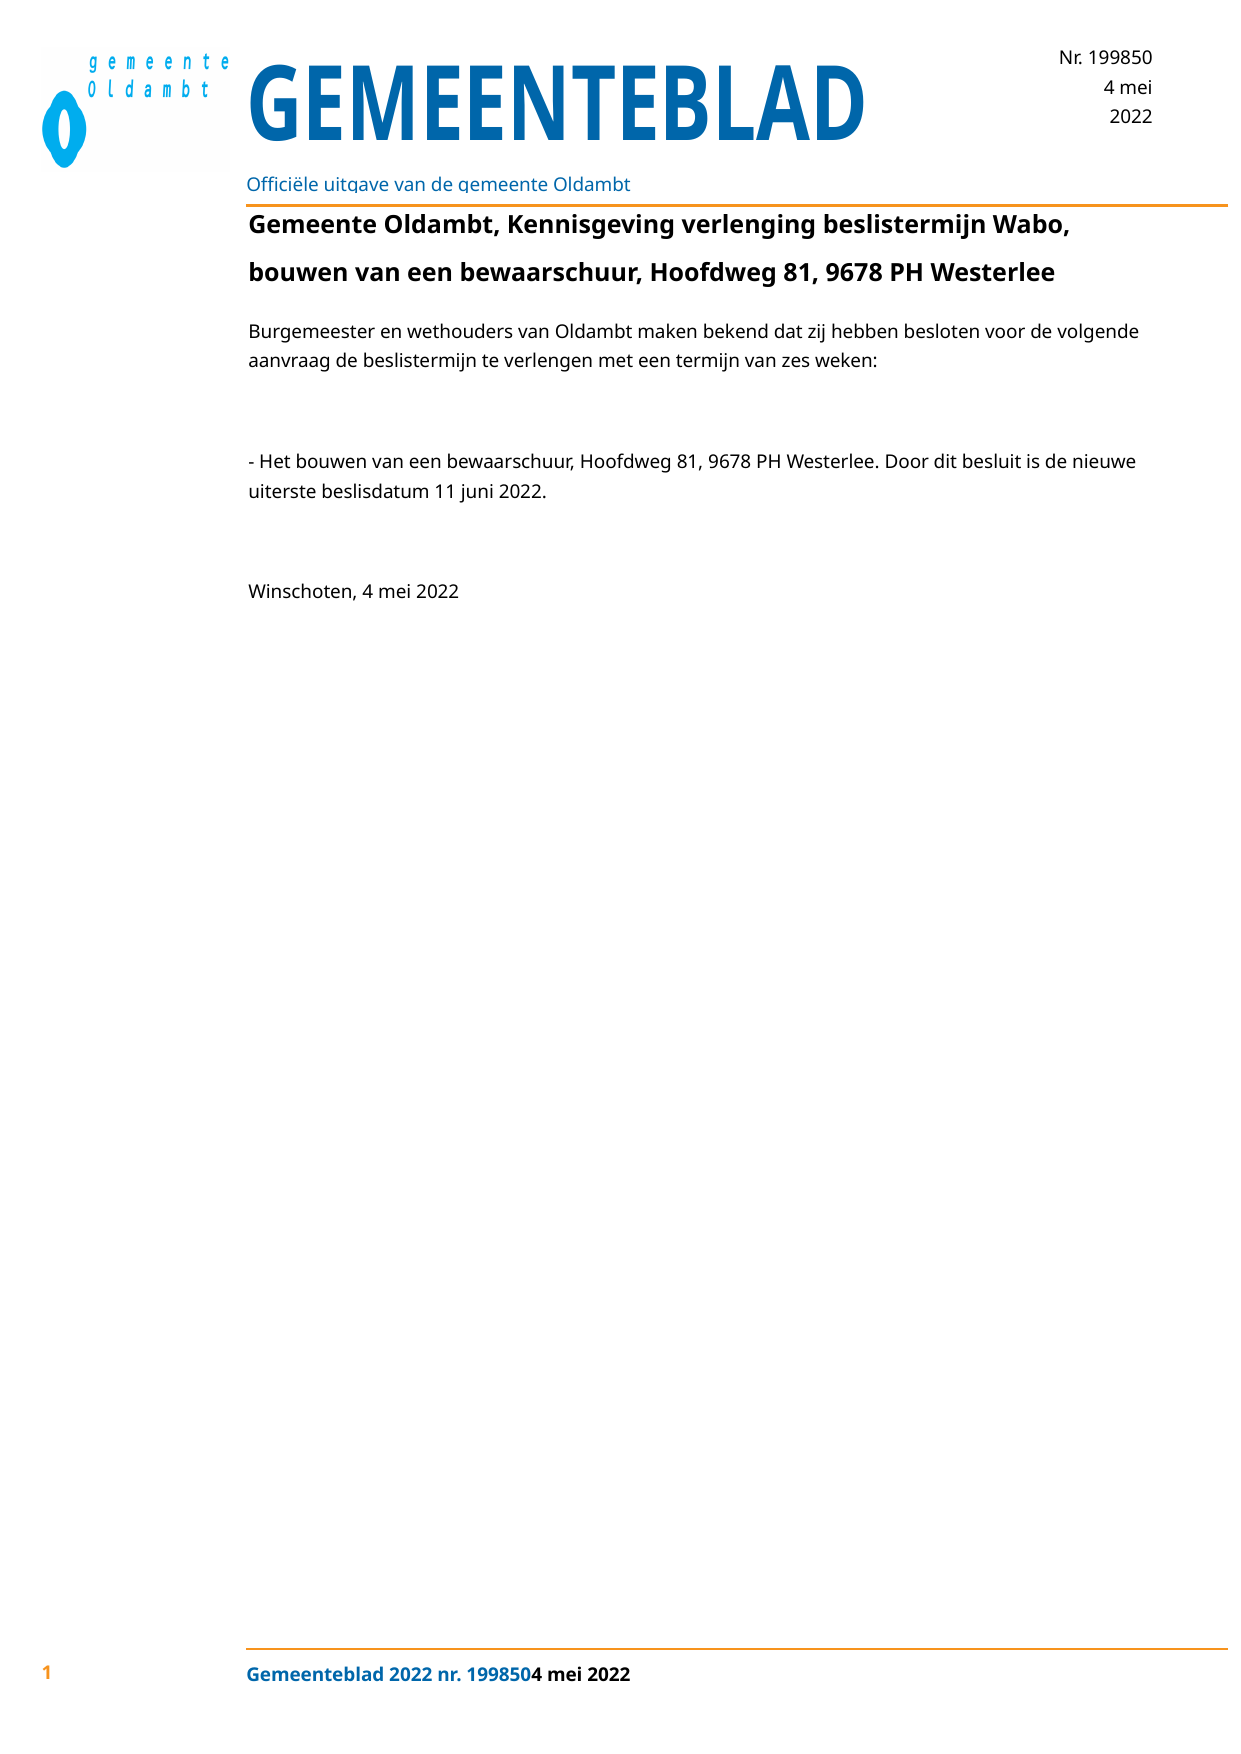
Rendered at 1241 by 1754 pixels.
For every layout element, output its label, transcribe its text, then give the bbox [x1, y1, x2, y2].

text - Het bouwen van een bewaarschuur, Hoofdweg 81, 9678 PH Westerlee. Door dit besluit is de nieuwe uiterste beslisdatum 11 juni 2022. [248, 448, 1152, 504]
picture [41, 47, 231, 172]
text Gemeente Oldambt, Kennisgeving verlenging beslistermijn Wabo, bouwen van een bewaarschuur, Hoofdweg 81, 9678 PH Westerlee [248, 207, 1152, 288]
text Winschoten, 4 mei 2022 [248, 579, 1152, 604]
text Burgemeester en wethouders van Oldambt maken bekend dat zij hebben besloten voor de volgende aanvraag de beslistermijn te verlengen met een termijn van zes weken: [248, 318, 1152, 373]
